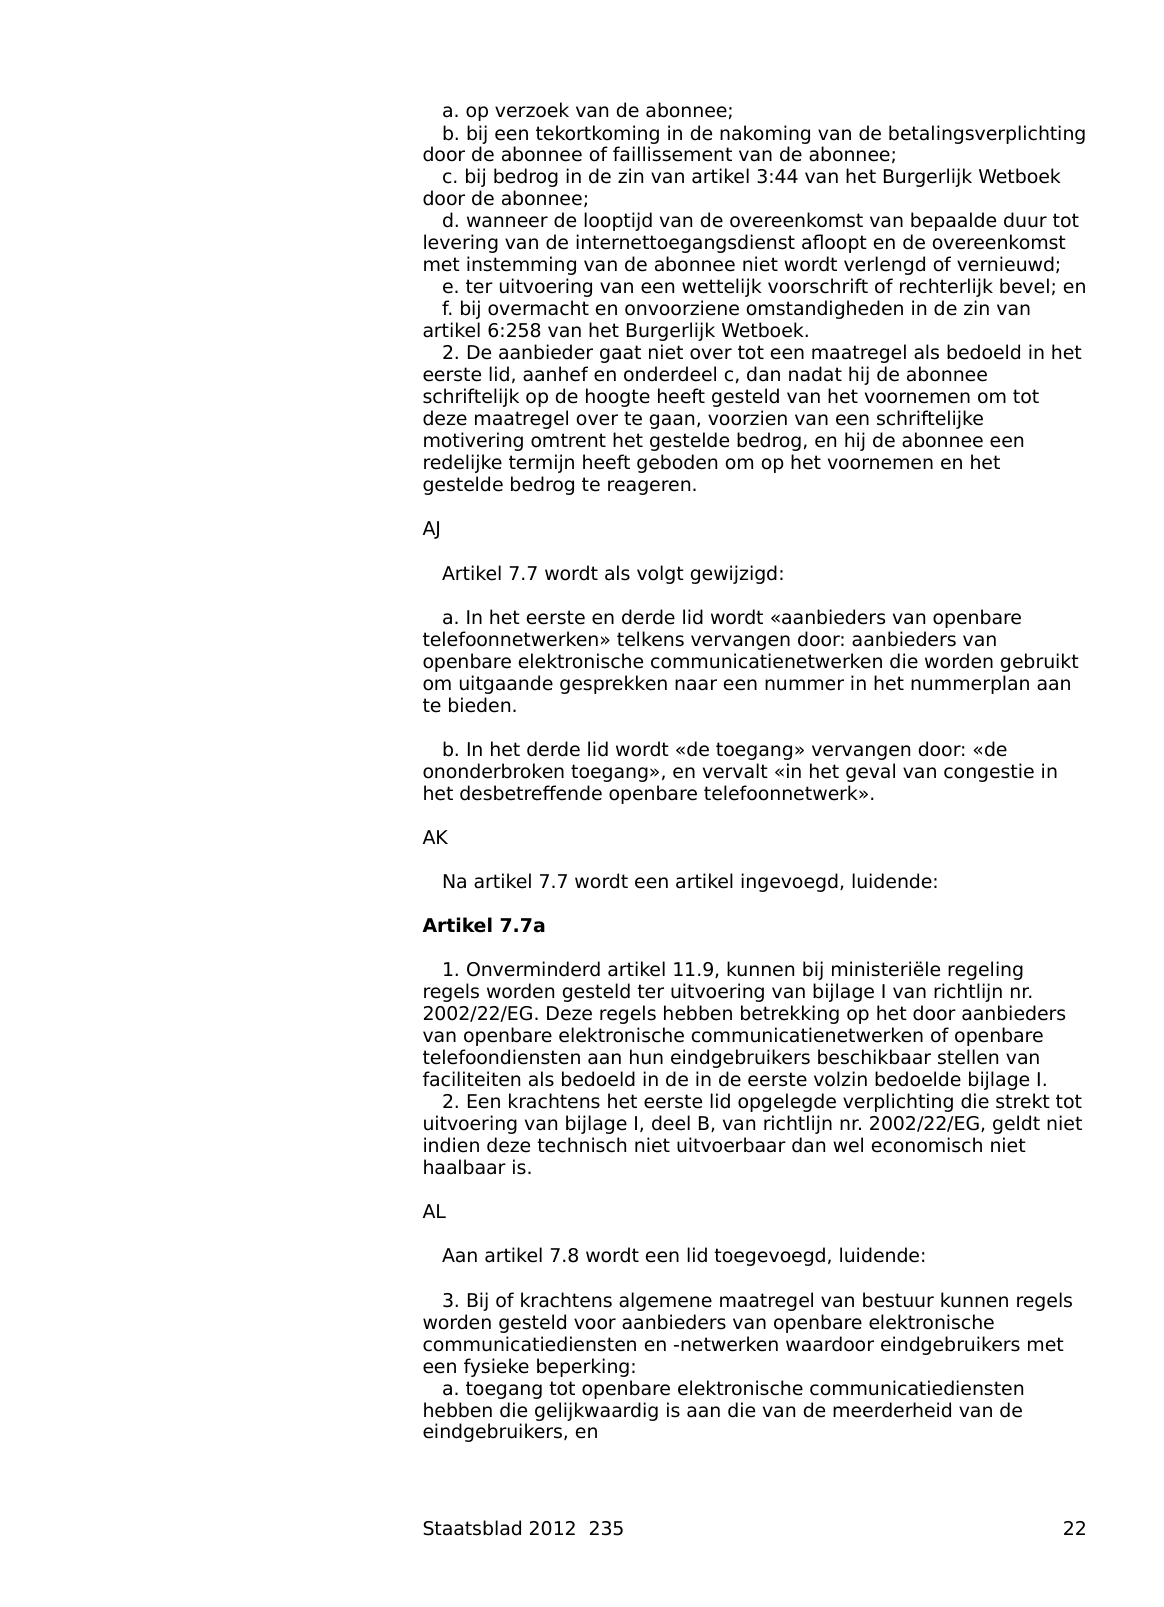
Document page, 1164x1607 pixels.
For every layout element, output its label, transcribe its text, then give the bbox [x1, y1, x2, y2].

text a. op verzoek van de abonnee; [422, 100, 1087, 122]
text f. bij overmacht en onvoorziene omstandigheden in de zin van artikel 6:258 van het Burgerlijk Wetboek. [422, 298, 1087, 342]
subtitle Artikel 7.7a [422, 915, 1087, 937]
text c. bij bedrog in de zin van artikel 3:44 van het Burgerlijk Wetboek door de abonnee; [422, 166, 1087, 210]
text AL [422, 1201, 1087, 1223]
text a. toegang tot openbare elektronische communicatiediensten hebben die gelijkwaardig is aan die van de meerderheid van de eindgebruikers, en [422, 1377, 1087, 1443]
text e. ter uitvoering van een wettelijk voorschrift of rechterlijk bevel; en [422, 276, 1087, 298]
text 2. Een krachtens het eerste lid opgelegde verplichting die strekt tot uitvoering van bijlage I, deel B, van richtlijn nr. 2002/22/EG, geldt niet indien deze technisch niet uitvoerbaar dan wel economisch niet haalbaar is. [422, 1091, 1087, 1179]
text a. In het eerste en derde lid wordt «aanbieders van openbare telefoonnetwerken» telkens vervangen door: aanbieders van openbare elektronische communicatienetwerken die worden gebruikt om uitgaande gesprekken naar een nummer in het nummerplan aan te bieden. [422, 607, 1087, 716]
text AJ [422, 518, 1087, 540]
text Aan artikel 7.8 wordt een lid toegevoegd, luidende: [422, 1245, 1087, 1267]
text b. bij een tekortkoming in de nakoming van de betalingsverplichting door de abonnee of faillissement van de abonnee; [422, 122, 1087, 166]
text 3. Bij of krachtens algemene maatregel van bestuur kunnen regels worden gesteld voor aanbieders van openbare elektronische communicatiediensten en -netwerken waardoor eindgebruikers met een fysieke beperking: [422, 1289, 1087, 1377]
text Artikel 7.7 wordt als volgt gewijzigd: [422, 562, 1087, 584]
text 1. Onverminderd artikel 11.9, kunnen bij ministeriële regeling regels worden gesteld ter uitvoering van bijlage I van richtlijn nr. 2002/22/EG. Deze regels hebben betrekking op het door aanbieders van openbare elektronische communicatienetwerken of openbare telefoondiensten aan hun eindgebruikers beschikbaar stellen van faciliteiten als bedoeld in de in de eerste volzin bedoelde bijlage I. [422, 959, 1087, 1091]
text d. wanneer de looptijd van de overeenkomst van bepaalde duur tot levering van de internettoegangsdienst afloopt en de overeenkomst met instemming van de abonnee niet wordt verlengd of vernieuwd; [422, 210, 1087, 276]
text Na artikel 7.7 wordt een artikel ingevoegd, luidende: [422, 871, 1087, 893]
text b. In het derde lid wordt «de toegang» vervangen door: «de ononderbroken toegang», en vervalt «in het geval van congestie in het desbetreffende openbare telefoonnetwerk». [422, 739, 1087, 804]
text AK [422, 827, 1087, 849]
text 2. De aanbieder gaat niet over tot een maatregel als bedoeld in het eerste lid, aanhef en onderdeel c, dan nadat hij de abonnee schriftelijk op de hoogte heeft gesteld van het voornemen om tot deze maatregel over te gaan, voorzien van een schriftelijke motivering omtrent het gestelde bedrog, en hij de abonnee een redelijke termijn heeft geboden om op het voornemen en het gestelde bedrog te reageren. [422, 342, 1087, 496]
